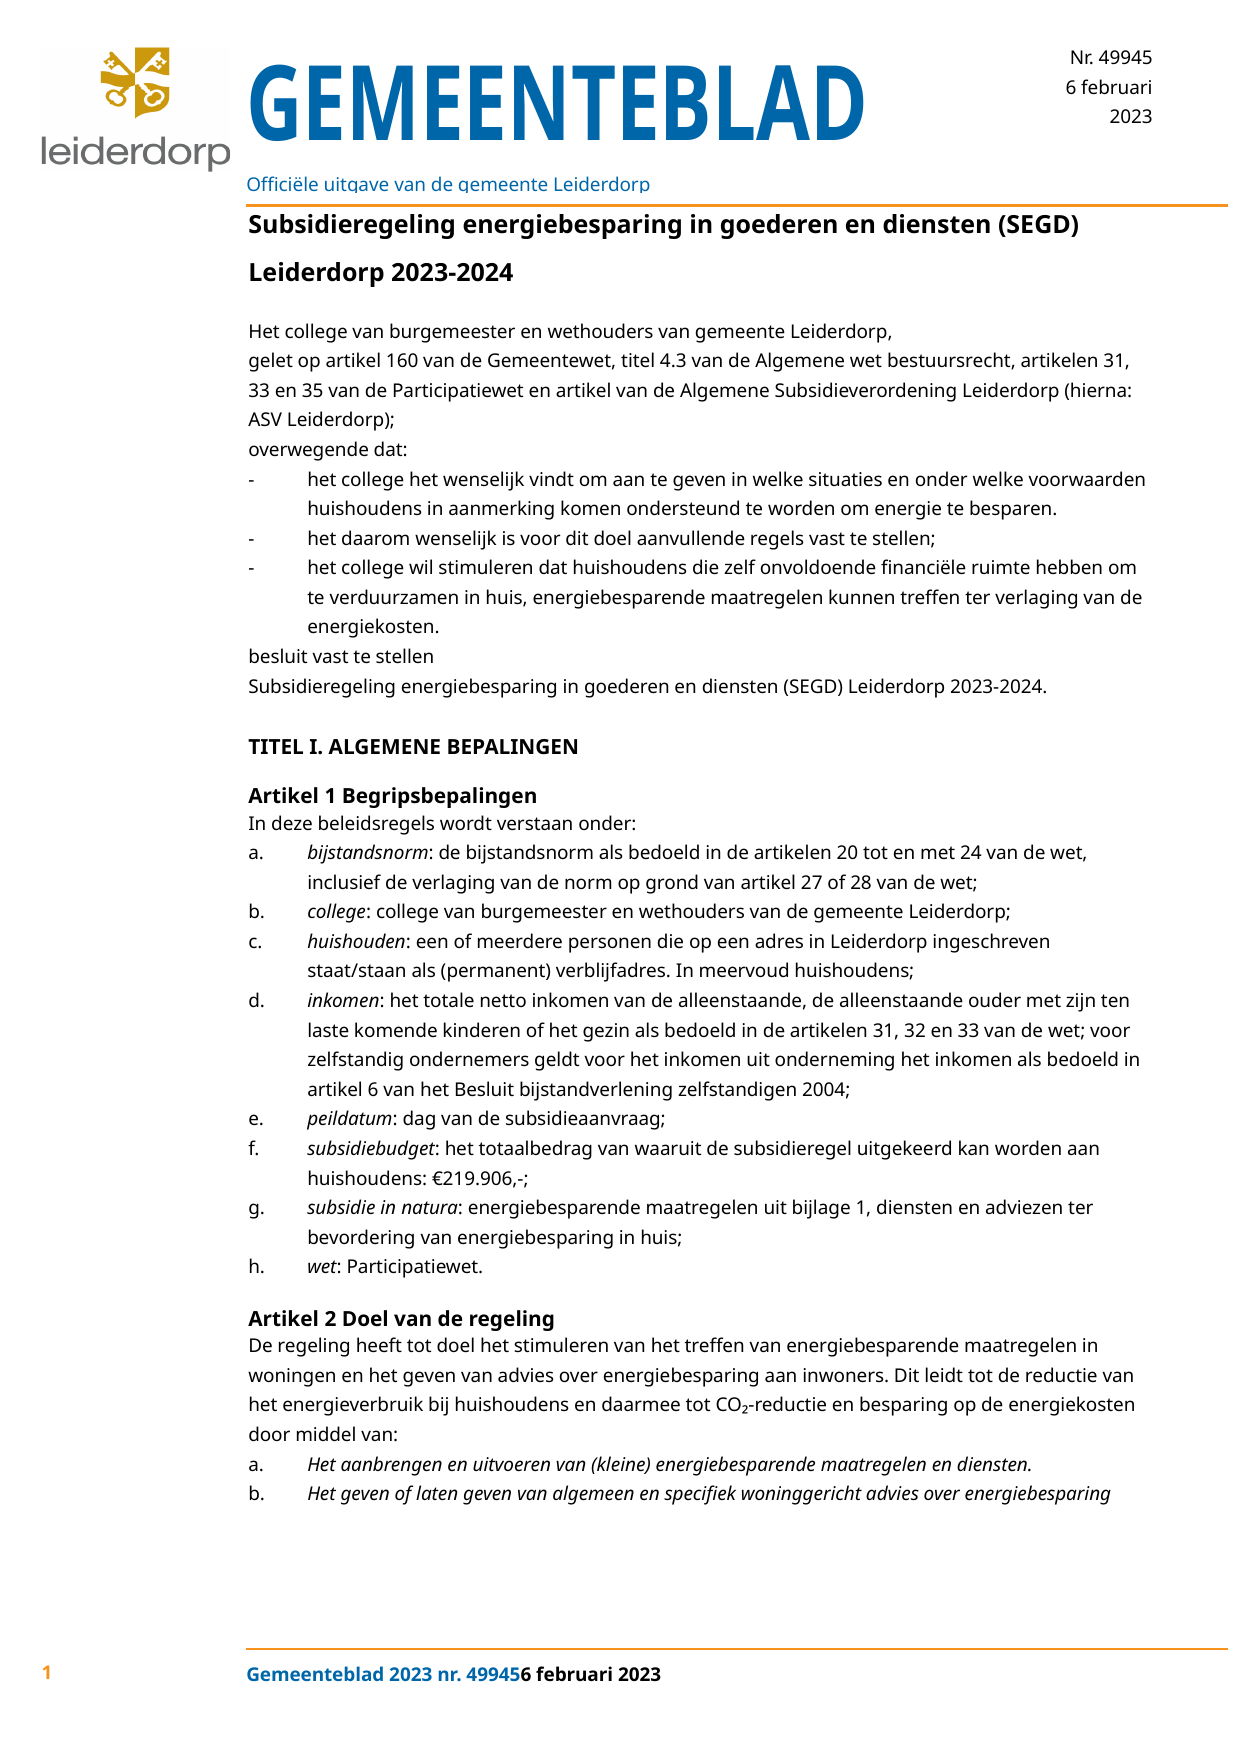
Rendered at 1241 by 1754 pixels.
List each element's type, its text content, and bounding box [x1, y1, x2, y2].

text gelet op artikel 160 van de Gemeentewet, titel 4.3 van de Algemene wet bestuursrecht, artikelen 31, 33 en 35 van de Participatiewet en artikel van de Algemene Subsidieverordening Leiderdorp (hierna: ASV Leiderdorp); [248, 347, 1152, 432]
text besluit vast te stellen [248, 643, 1152, 669]
list inkomen: het totale netto inkomen van de alleenstaande, de alleenstaande ouder met zijn ten laste komende kinderen of het gezin als bedoeld in de artikelen 31, 32 en 33 van de wet; voor zelfstandig ondernemers geldt voor het inkomen uit onderneming het inkomen als bedoeld in artikel 6 van het Besluit bijstandverlening zelfstandigen 2004; [248, 987, 1152, 1102]
text Subsidieregeling energiebesparing in goederen en diensten (SEGD) Leiderdorp 2023-2024 [248, 207, 1152, 288]
list subsidie in natura: energiebesparende maatregelen uit bijlage 1, diensten en adviezen ter bevordering van energiebesparing in huis; [248, 1194, 1152, 1250]
list huishouden: een of meerdere personen die op een adres in Leiderdorp ingeschreven staat/staan als (permanent) verblijfadres. In meervoud huishoudens; [248, 928, 1152, 983]
text Artikel 1 Begripsbepalingen [248, 781, 1152, 810]
text Het college van burgemeester en wethouders van gemeente Leiderdorp, [248, 318, 1152, 344]
list bijstandsnorm: de bijstandsnorm als bedoeld in de artikelen 20 tot en met 24 van de wet, inclusief de verlaging van de norm op grond van artikel 27 of 28 van de wet; [248, 839, 1152, 895]
picture [41, 47, 231, 172]
text De regeling heeft tot doel het stimuleren van het treffen van energiebesparende maatregelen in woningen en het geven van advies over energiebesparing aan inwoners. Dit leidt tot de reductie van het energieverbruik bij huishoudens en daarmee tot CO₂-reductie en besparing op de energiekosten door middel van: [248, 1332, 1152, 1447]
text Subsidieregeling energiebesparing in goederen en diensten (SEGD) Leiderdorp 2023-2024. [248, 673, 1152, 699]
text TITEL I. ALGEMENE BEPALINGEN [248, 732, 1152, 761]
list Het geven of laten geven van algemeen en specifiek woninggericht advies over energiebesparing [248, 1480, 1152, 1506]
list het daarom wenselijk is voor dit doel aanvullende regels vast te stellen; [248, 525, 1152, 551]
list wet: Participatiewet. [248, 1253, 1152, 1279]
text In deze beleidsregels wordt verstaan onder: [248, 810, 1152, 836]
list peildatum: dag van de subsidieaanvraag; [248, 1106, 1152, 1131]
text Artikel 2 Doel van de regeling [248, 1304, 1152, 1332]
list subsidiebudget: het totaalbedrag van waaruit de subsidieregel uitgekeerd kan worden aan huishoudens: €219.906,-; [248, 1135, 1152, 1191]
list college: college van burgemeester en wethouders van de gemeente Leiderdorp; [248, 898, 1152, 924]
list het college wil stimuleren dat huishoudens die zelf onvoldoende financiële ruimte hebben om te verduurzamen in huis, energiebesparende maatregelen kunnen treffen ter verlaging van de energiekosten. [248, 554, 1152, 639]
list het college het wenselijk vindt om aan te geven in welke situaties en onder welke voorwaarden huishoudens in aanmerking komen ondersteund te worden om energie te besparen. [248, 466, 1152, 521]
text overwegende dat: [248, 436, 1152, 462]
list Het aanbrengen en uitvoeren van (kleine) energiebesparende maatregelen en diensten. [248, 1451, 1152, 1476]
